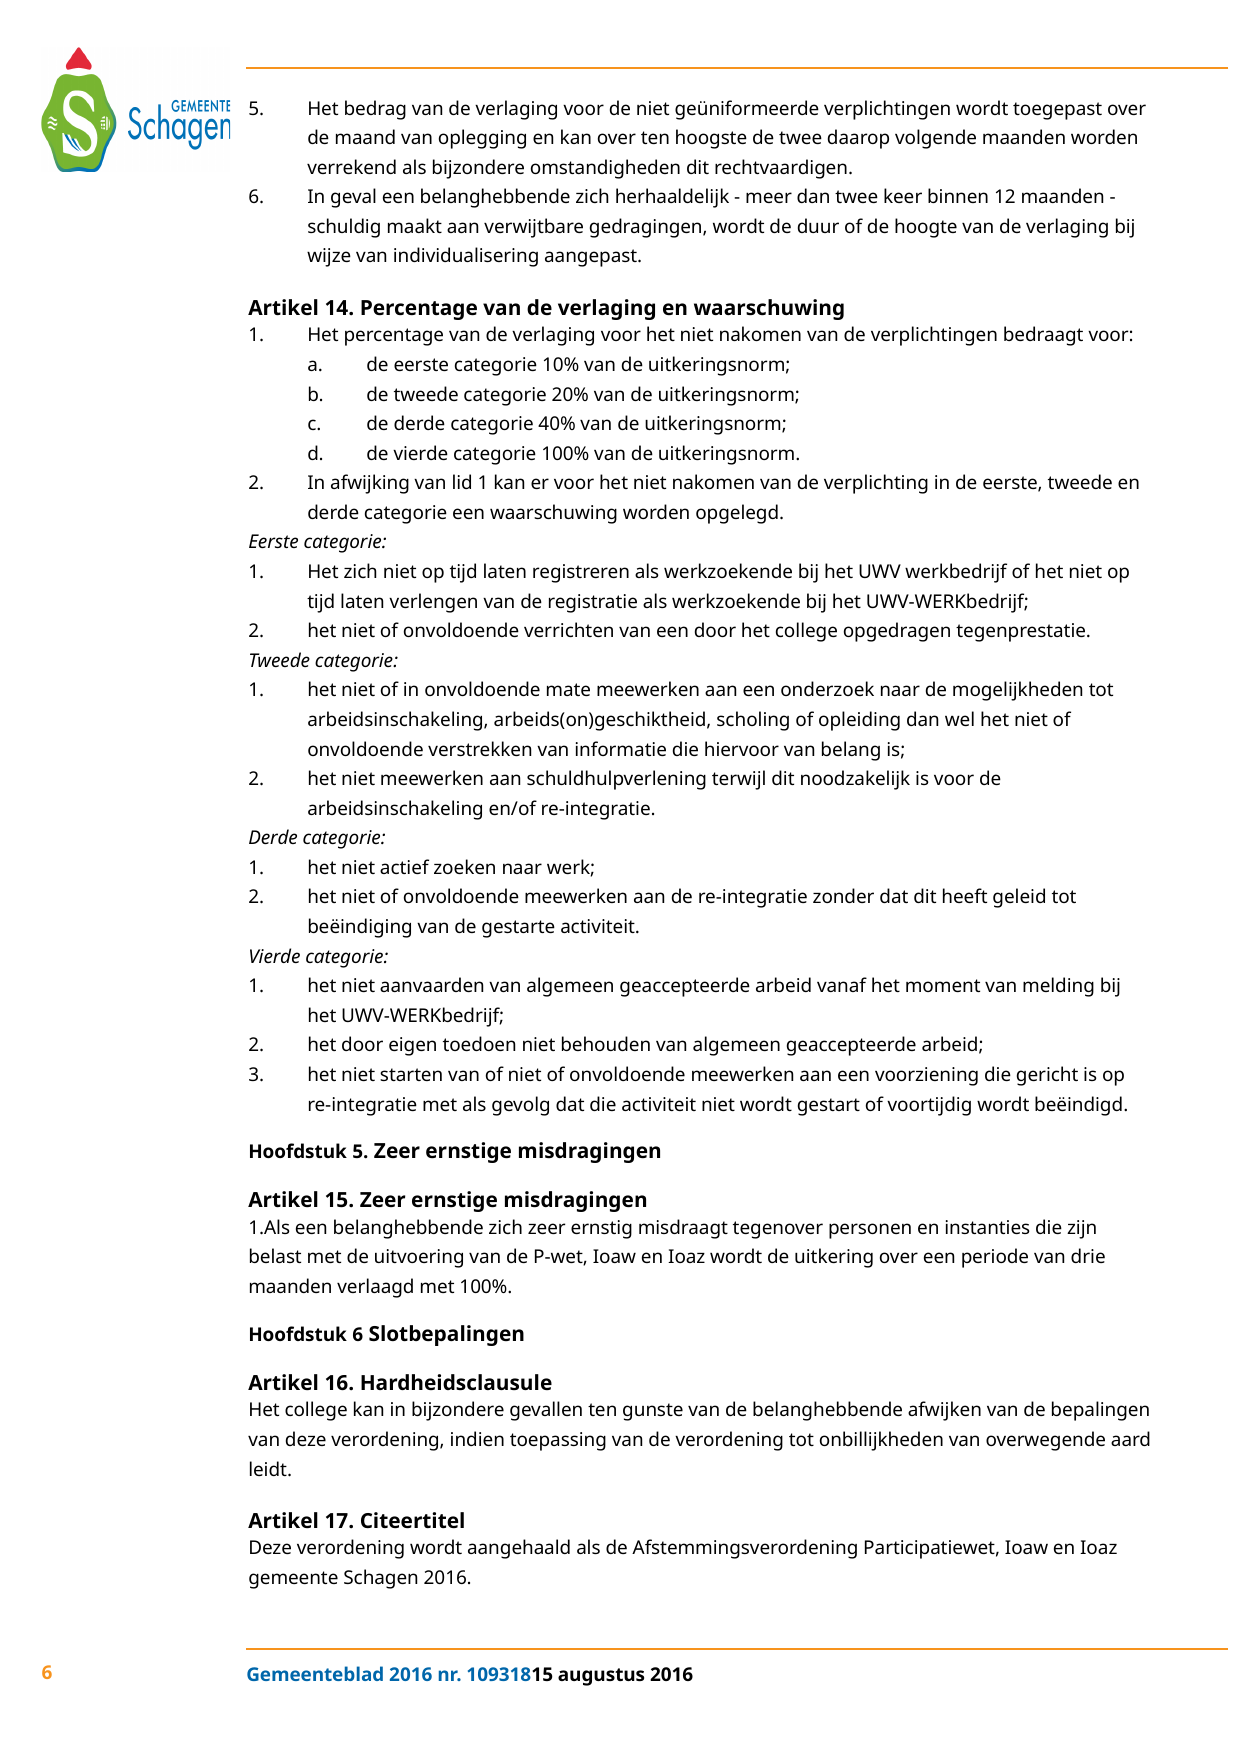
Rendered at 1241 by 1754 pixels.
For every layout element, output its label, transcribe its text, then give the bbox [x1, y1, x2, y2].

picture [41, 47, 231, 172]
text Derde categorie: [248, 824, 1152, 850]
text 1.Als een belanghebbende zich zeer ernstig misdraagt tegenover personen en instanties die zijn belast met de uitvoering van de P-wet, Ioaw en Ioaz wordt de uitkering over een periode van drie maanden verlaagd met 100%. [248, 1214, 1152, 1299]
text Het college kan in bijzondere gevallen ten gunste van de belanghebbende afwijken van de bepalingen van deze verordening, indien toepassing van de verordening tot onbillijkheden van overwegende aard leidt. [248, 1397, 1152, 1481]
list de vierde categorie 100% van de uitkeringsnorm. [307, 440, 1152, 466]
list het niet of in onvoldoende mate meewerken aan een onderzoek naar de mogelijkheden tot arbeidsinschakeling, arbeids(on)geschiktheid, scholing of opleiding dan wel het niet of onvoldoende verstrekken van informatie die hiervoor van belang is; [248, 677, 1152, 761]
list de derde categorie 40% van de uitkeringsnorm; [307, 410, 1152, 436]
list de tweede categorie 20% van de uitkeringsnorm; [307, 381, 1152, 406]
text Hoofdstuk 5. Zeer ernstige misdragingen [248, 1136, 1152, 1165]
text Artikel 16. Hardheidsclausule [248, 1368, 1152, 1397]
text Artikel 14. Percentage van de verlaging en waarschuwing [248, 293, 1152, 322]
list Het percentage van de verlaging voor het niet nakomen van de verplichtingen bedraagt voor: [248, 322, 1152, 347]
list In geval een belanghebbende zich herhaaldelijk - meer dan twee keer binnen 12 maanden - schuldig maakt aan verwijtbare gedragingen, wordt de duur of de hoogte van de verlaging bij wijze van individualisering aangepast. [248, 183, 1152, 268]
list het niet of onvoldoende verrichten van een door het college opgedragen tegenprestatie. [248, 617, 1152, 643]
text Eerste categorie: [248, 529, 1152, 554]
list Het bedrag van de verlaging voor de niet geüniformeerde verplichtingen wordt toegepast over de maand van oplegging en kan over ten hoogste de twee daarop volgende maanden worden verrekend als bijzondere omstandigheden dit rechtvaardigen. [248, 95, 1152, 180]
list het door eigen toedoen niet behouden van algemeen geaccepteerde arbeid; [248, 1032, 1152, 1057]
list Het zich niet op tijd laten registreren als werkzoekende bij het UWV werkbedrijf of het niet op tijd laten verlengen van de registratie als werkzoekende bij het UWV-WERKbedrijf; [248, 558, 1152, 613]
text Hoofdstuk 6 Slotbepalingen [248, 1319, 1152, 1347]
list het niet meewerken aan schuldhulpverlening terwijl dit noodzakelijk is voor de arbeidsinschakeling en/of re-integratie. [248, 765, 1152, 821]
list de eerste categorie 10% van de uitkeringsnorm; [307, 351, 1152, 377]
list In afwijking van lid 1 kan er voor het niet nakomen van de verplichting in de eerste, tweede en derde categorie een waarschuwing worden opgelegd. [248, 469, 1152, 525]
list het niet aanvaarden van algemeen geaccepteerde arbeid vanaf het moment van melding bij het UWV-WERKbedrijf; [248, 972, 1152, 1028]
list het niet starten van of niet of onvoldoende meewerken aan een voorziening die gericht is op re-integratie met als gevolg dat die activiteit niet wordt gestart of voortijdig wordt beëindigd. [248, 1061, 1152, 1116]
list het niet of onvoldoende meewerken aan de re-integratie zonder dat dit heeft geleid tot beëindiging van de gestarte activiteit. [248, 884, 1152, 939]
text Artikel 15. Zeer ernstige misdragingen [248, 1186, 1152, 1214]
list het niet actief zoeken naar werk; [248, 854, 1152, 880]
text Tweede categorie: [248, 647, 1152, 673]
text Vierde categorie: [248, 943, 1152, 968]
text Deze verordening wordt aangehaald als de Afstemmingsverordening Participatiewet, Ioaw en Ioaz gemeente Schagen 2016. [248, 1534, 1152, 1590]
text Artikel 17. Citeertitel [248, 1506, 1152, 1534]
